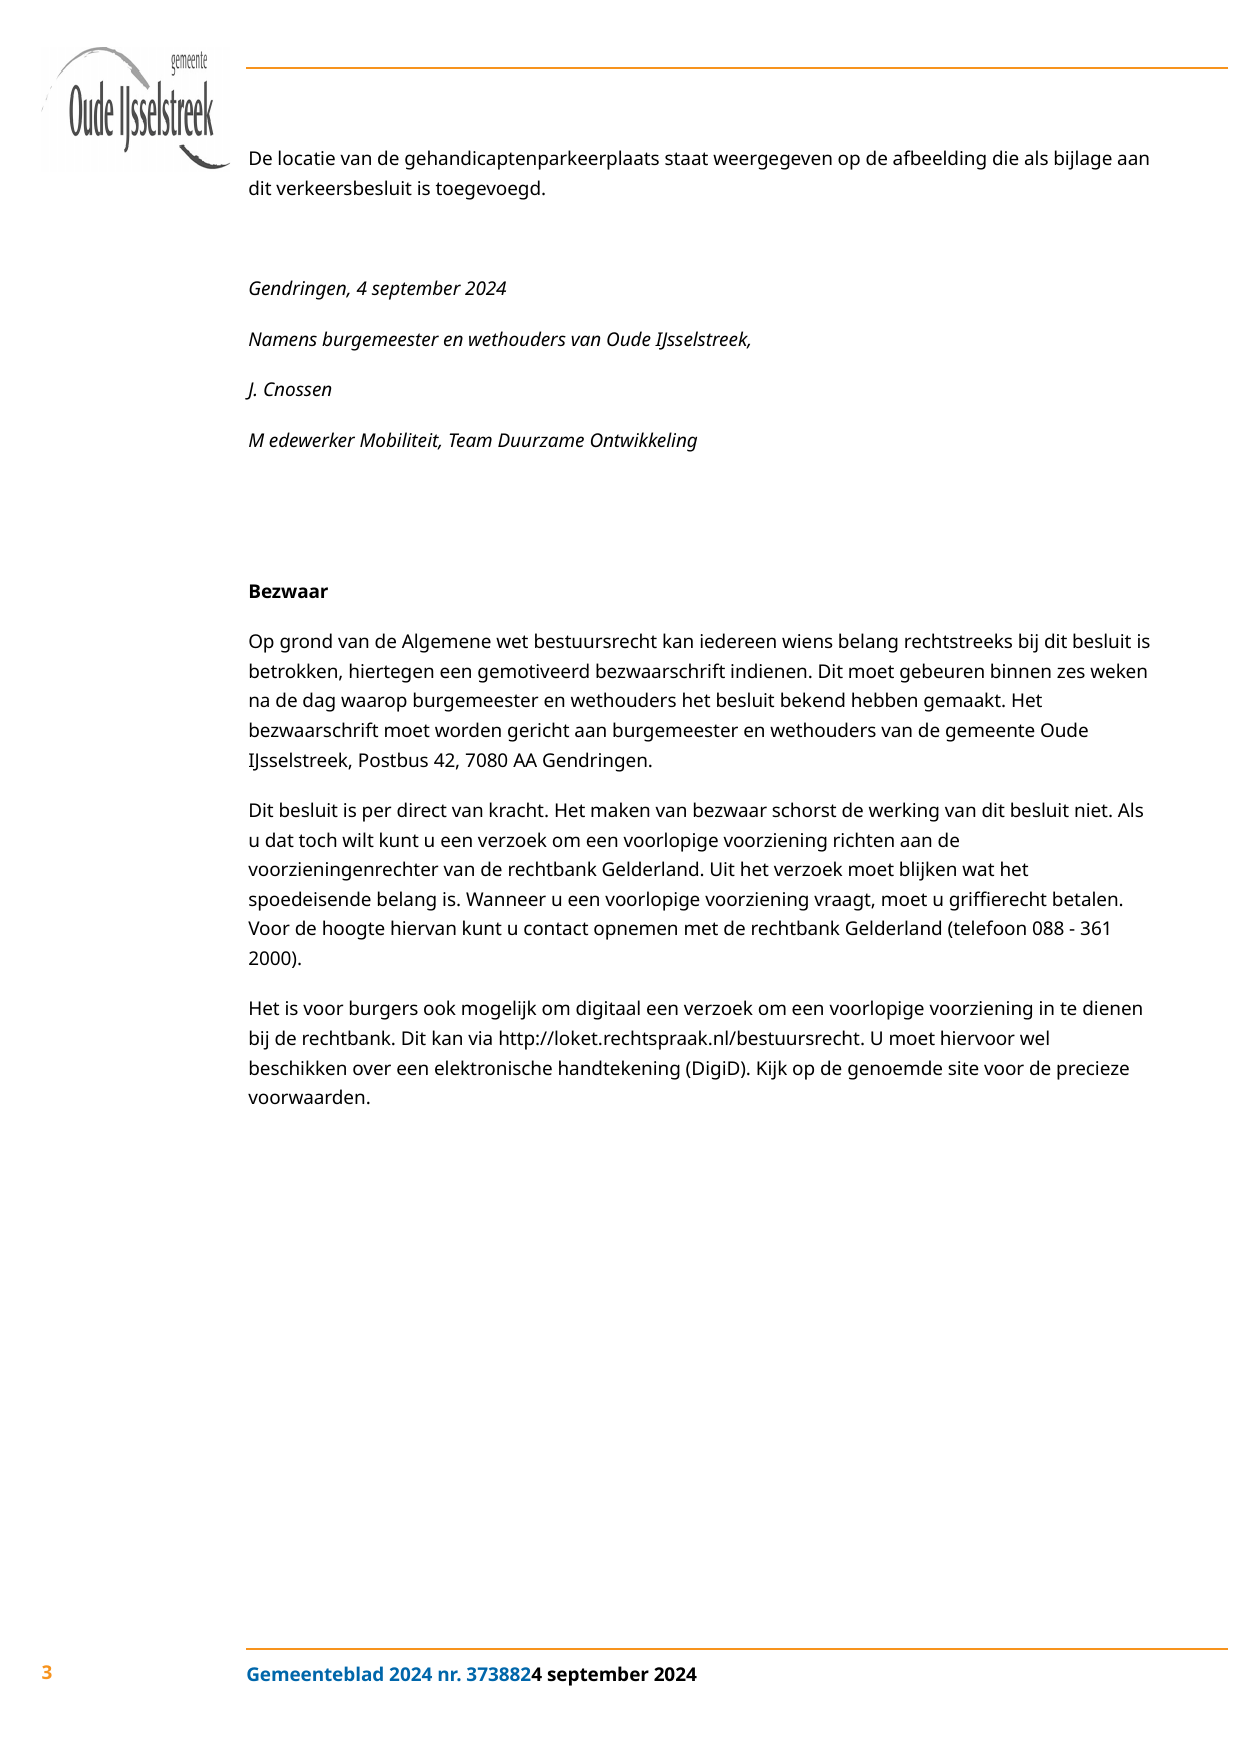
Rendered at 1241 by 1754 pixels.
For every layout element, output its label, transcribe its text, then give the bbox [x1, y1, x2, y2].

text M edewerker Mobiliteit, Team Duurzame Ontwikkeling [248, 427, 1152, 453]
text De locatie van de gehandicaptenparkeerplaats staat weergegeven op de afbeelding die als bijlage aan dit verkeersbesluit is toegevoegd. [248, 145, 1152, 201]
text J. Cnossen [248, 376, 1152, 402]
text Namens burgemeester en wethouders van Oude IJsselstreek, [248, 326, 1152, 352]
text Het is voor burgers ook mogelijk om digitaal een verzoek om een voorlopige voorziening in te dienen bij de rechtbank. Dit kan via http://loket.rechtspraak.nl/bestuursrecht. U moet hiervoor wel beschikken over een elektronische handtekening (DigiD). Kijk op de genoemde site voor de precieze voorwaarden. [248, 996, 1152, 1110]
picture [41, 47, 231, 172]
text Gendringen, 4 september 2024 [248, 276, 1152, 301]
text Op grond van de Algemene wet bestuursrecht kan iedereen wiens belang rechtstreeks bij dit besluit is betrokken, hiertegen een gemotiveerd bezwaarschrift indienen. Dit moet gebeuren binnen zes weken na de dag waarop burgemeester en wethouders het besluit bekend hebben gemaakt. Het bezwaarschrift moet worden gericht aan burgemeester en wethouders van de gemeente Oude IJsselstreek, Postbus 42, 7080 AA Gendringen. [248, 628, 1152, 773]
text Bezwaar [248, 578, 1152, 604]
text Dit besluit is per direct van kracht. Het maken van bezwaar schorst de werking van dit besluit niet. Als u dat toch wilt kunt u een verzoek om een voorlopige voorziening richten aan de voorzieningenrechter van de rechtbank Gelderland. Uit het verzoek moet blijken wat het spoedeisende belang is. Wanneer u een voorlopige voorziening vraagt, moet u griffierecht betalen. Voor de hoogte hiervan kunt u contact opnemen met de rechtbank Gelderland (telefoon 088 - 361 2000). [248, 797, 1152, 971]
